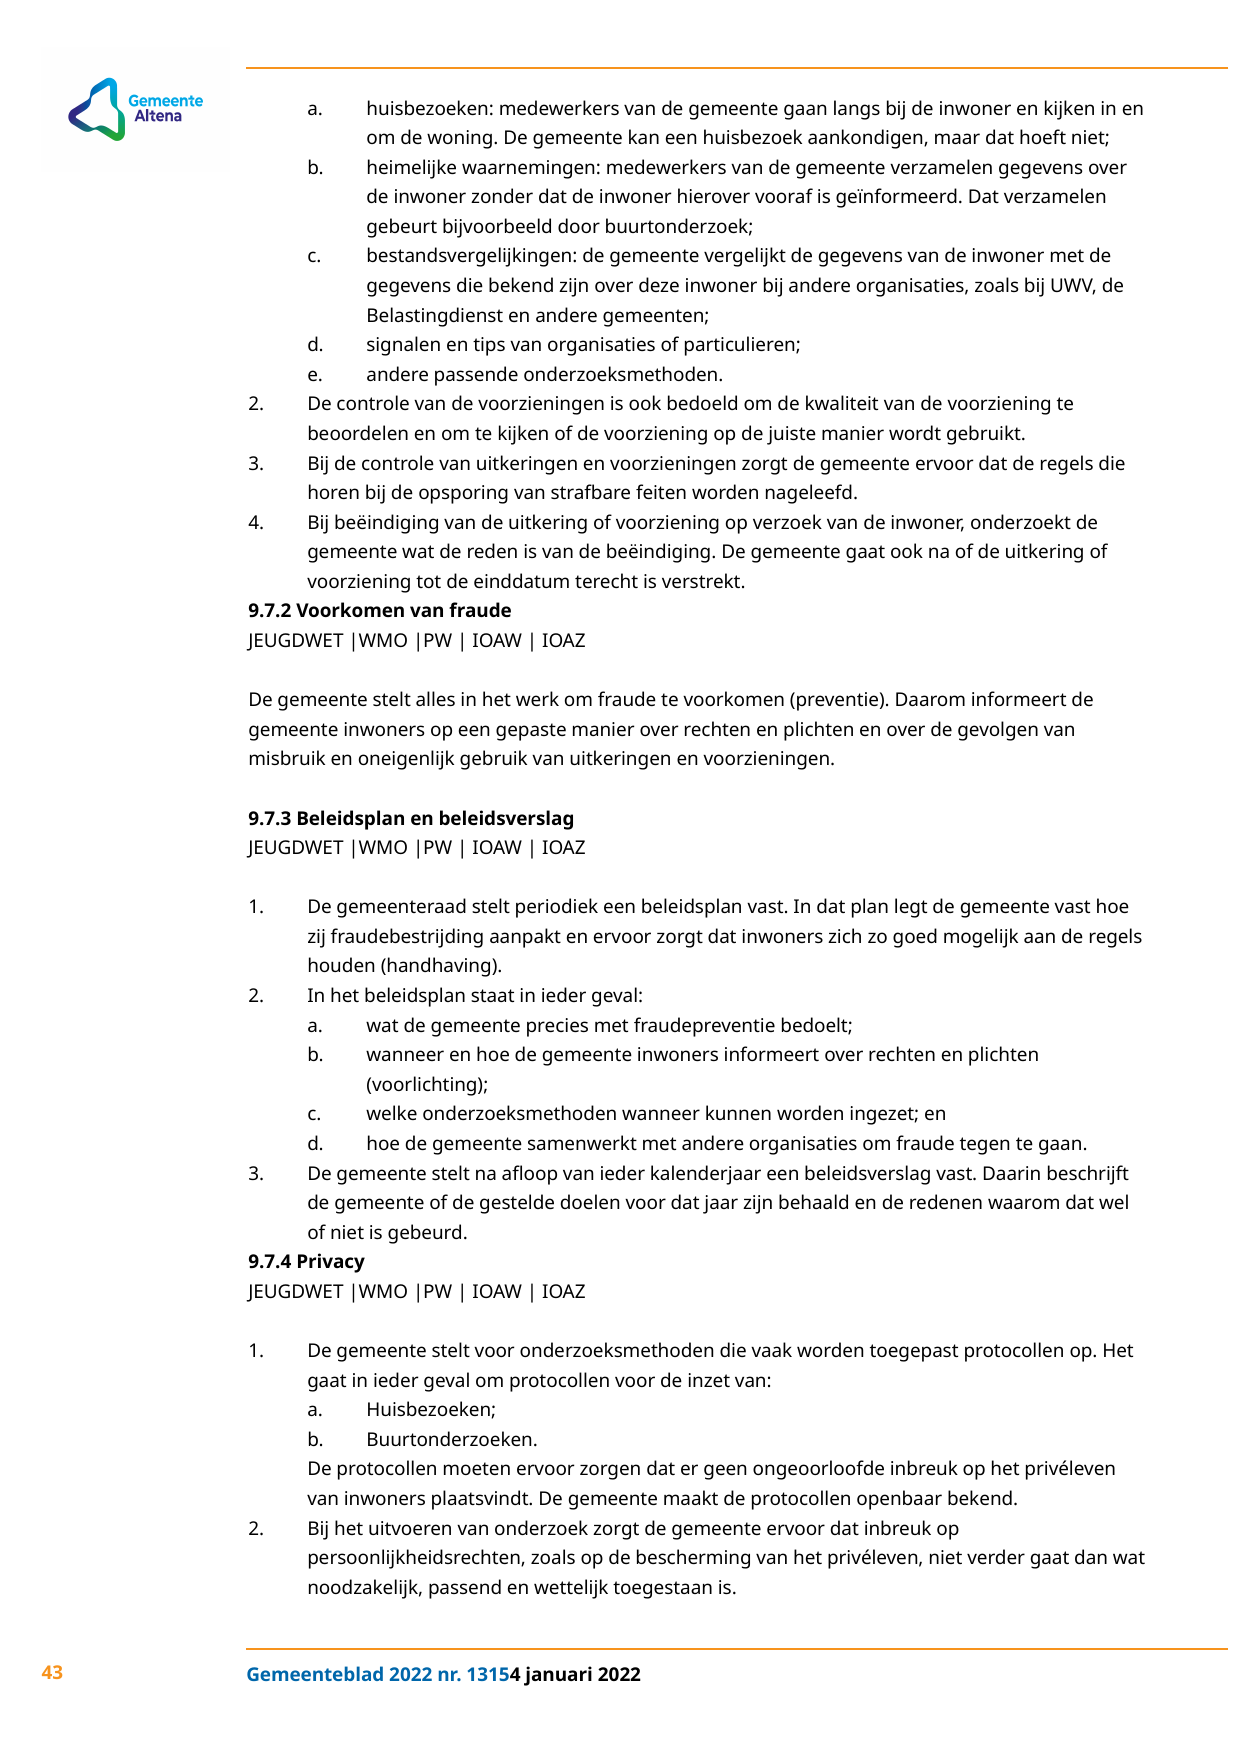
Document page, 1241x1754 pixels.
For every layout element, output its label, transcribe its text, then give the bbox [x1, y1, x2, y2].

text JEUGDWET |WMO |PW | IOAW | IOAZ [248, 1278, 1152, 1304]
list huisbezoeken: medewerkers van de gemeente gaan langs bij de inwoner en kijken in en om de woning. De gemeente kan een huisbezoek aankondigen, maar dat hoeft niet; [307, 95, 1152, 150]
text 9.7.2 Voorkomen van fraude [248, 598, 1152, 623]
picture [41, 47, 231, 172]
list De gemeente stelt na afloop van ieder kalenderjaar een beleidsverslag vast. Daarin beschrijft de gemeente of de gestelde doelen voor dat jaar zijn behaald en de redenen waarom dat wel of niet is gebeurd. [248, 1160, 1152, 1245]
list hoe de gemeente samenwerkt met andere organisaties om fraude tegen te gaan. [307, 1130, 1152, 1156]
list bestandsvergelijkingen: de gemeente vergelijkt de gegevens van de inwoner met de gegevens die bekend zijn over deze inwoner bij andere organisaties, zoals bij UWV, de Belastingdienst en andere gemeenten; [307, 243, 1152, 328]
list signalen en tips van organisaties of particulieren; [307, 331, 1152, 357]
list In het beleidsplan staat in ieder geval: [248, 982, 1152, 1008]
list De controle van de voorzieningen is ook bedoeld om de kwaliteit van de voorziening te beoordelen en om te kijken of de voorziening op de juiste manier wordt gebruikt. [248, 391, 1152, 446]
list wanneer en hoe de gemeente inwoners informeert over rechten en plichten (voorlichting); [307, 1041, 1152, 1097]
list De gemeenteraad stelt periodiek een beleidsplan vast. In dat plan legt de gemeente vast hoe zij fraudebestrijding aanpakt en ervoor zorgt dat inwoners zich zo goed mogelijk aan de regels houden (handhaving). [248, 893, 1152, 978]
text 9.7.4 Privacy [248, 1248, 1152, 1274]
list Bij het uitvoeren van onderzoek zorgt de gemeente ervoor dat inbreuk op persoonlijkheidsrechten, zoals op de bescherming van het privéleven, niet verder gaat dan wat noodzakelijk, passend en wettelijk toegestaan is. [248, 1515, 1152, 1600]
list wat de gemeente precies met fraudepreventie bedoelt; [307, 1012, 1152, 1038]
list welke onderzoeksmethoden wanneer kunnen worden ingezet; en [307, 1101, 1152, 1126]
text De gemeente stelt alles in het werk om fraude te voorkomen (preventie). Daarom informeert de gemeente inwoners op een gepaste manier over rechten en plichten en over de gevolgen van misbruik en oneigenlijk gebruik van uitkeringen en voorzieningen. [248, 686, 1152, 771]
list heimelijke waarnemingen: medewerkers van de gemeente verzamelen gegevens over de inwoner zonder dat de inwoner hierover vooraf is geïnformeerd. Dat verzamelen gebeurt bijvoorbeeld door buurtonderzoek; [307, 154, 1152, 239]
list De protocollen moeten ervoor zorgen dat er geen ongeoorloofde inbreuk op het privéleven van inwoners plaatsvindt. De gemeente maakt de protocollen openbaar bekend. [248, 1456, 1152, 1511]
list Huisbezoeken; [307, 1396, 1152, 1422]
text JEUGDWET |WMO |PW | IOAW | IOAZ [248, 834, 1152, 860]
list De gemeente stelt voor onderzoeksmethoden die vaak worden toegepast protocollen op. Het gaat in ieder geval om protocollen voor de inzet van: [248, 1337, 1152, 1393]
list Bij beëindiging van de uitkering of voorziening op verzoek van de inwoner, onderzoekt de gemeente wat de reden is van de beëindiging. De gemeente gaat ook na of de uitkering of voorziening tot de einddatum terecht is verstrekt. [248, 509, 1152, 594]
list Buurtonderzoeken. [307, 1426, 1152, 1452]
text JEUGDWET |WMO |PW | IOAW | IOAZ [248, 627, 1152, 653]
list Bij de controle van uitkeringen en voorzieningen zorgt de gemeente ervoor dat de regels die horen bij de opsporing van strafbare feiten worden nageleefd. [248, 450, 1152, 505]
list andere passende onderzoeksmethoden. [307, 361, 1152, 387]
text 9.7.3 Beleidsplan en beleidsverslag [248, 805, 1152, 831]
